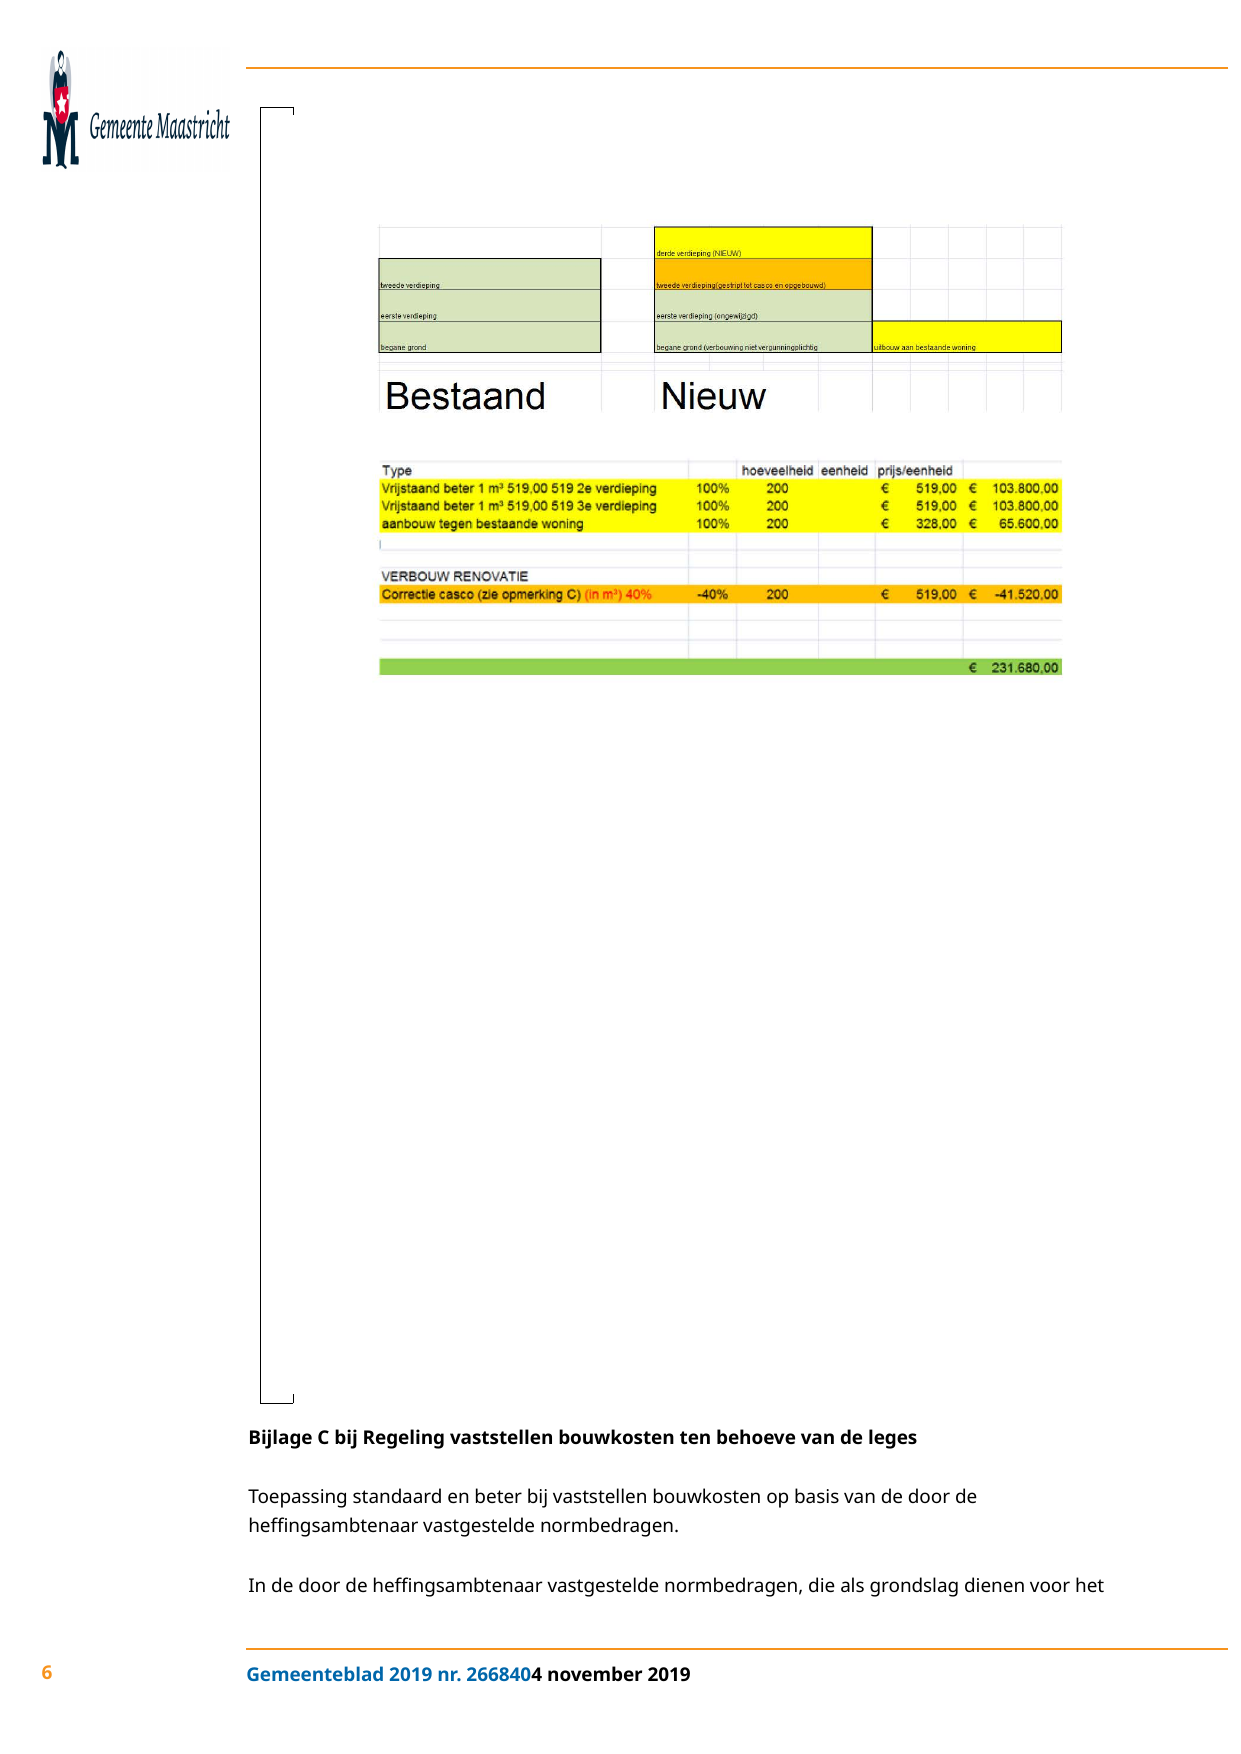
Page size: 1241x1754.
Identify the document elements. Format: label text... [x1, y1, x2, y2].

text Bijlage C bij Regeling vaststellen bouwkosten ten behoeve van de leges [248, 1424, 1152, 1450]
text Toepassing standaard en beter bij vaststellen bouwkosten op basis van de door de heffingsambtenaar vastgestelde normbedragen. [248, 1483, 1152, 1538]
picture [41, 47, 231, 172]
text In de door de heffingsambtenaar vastgestelde normbedragen, die als grondslag dienen voor het [248, 1572, 1152, 1598]
picture [268, 115, 1173, 1394]
